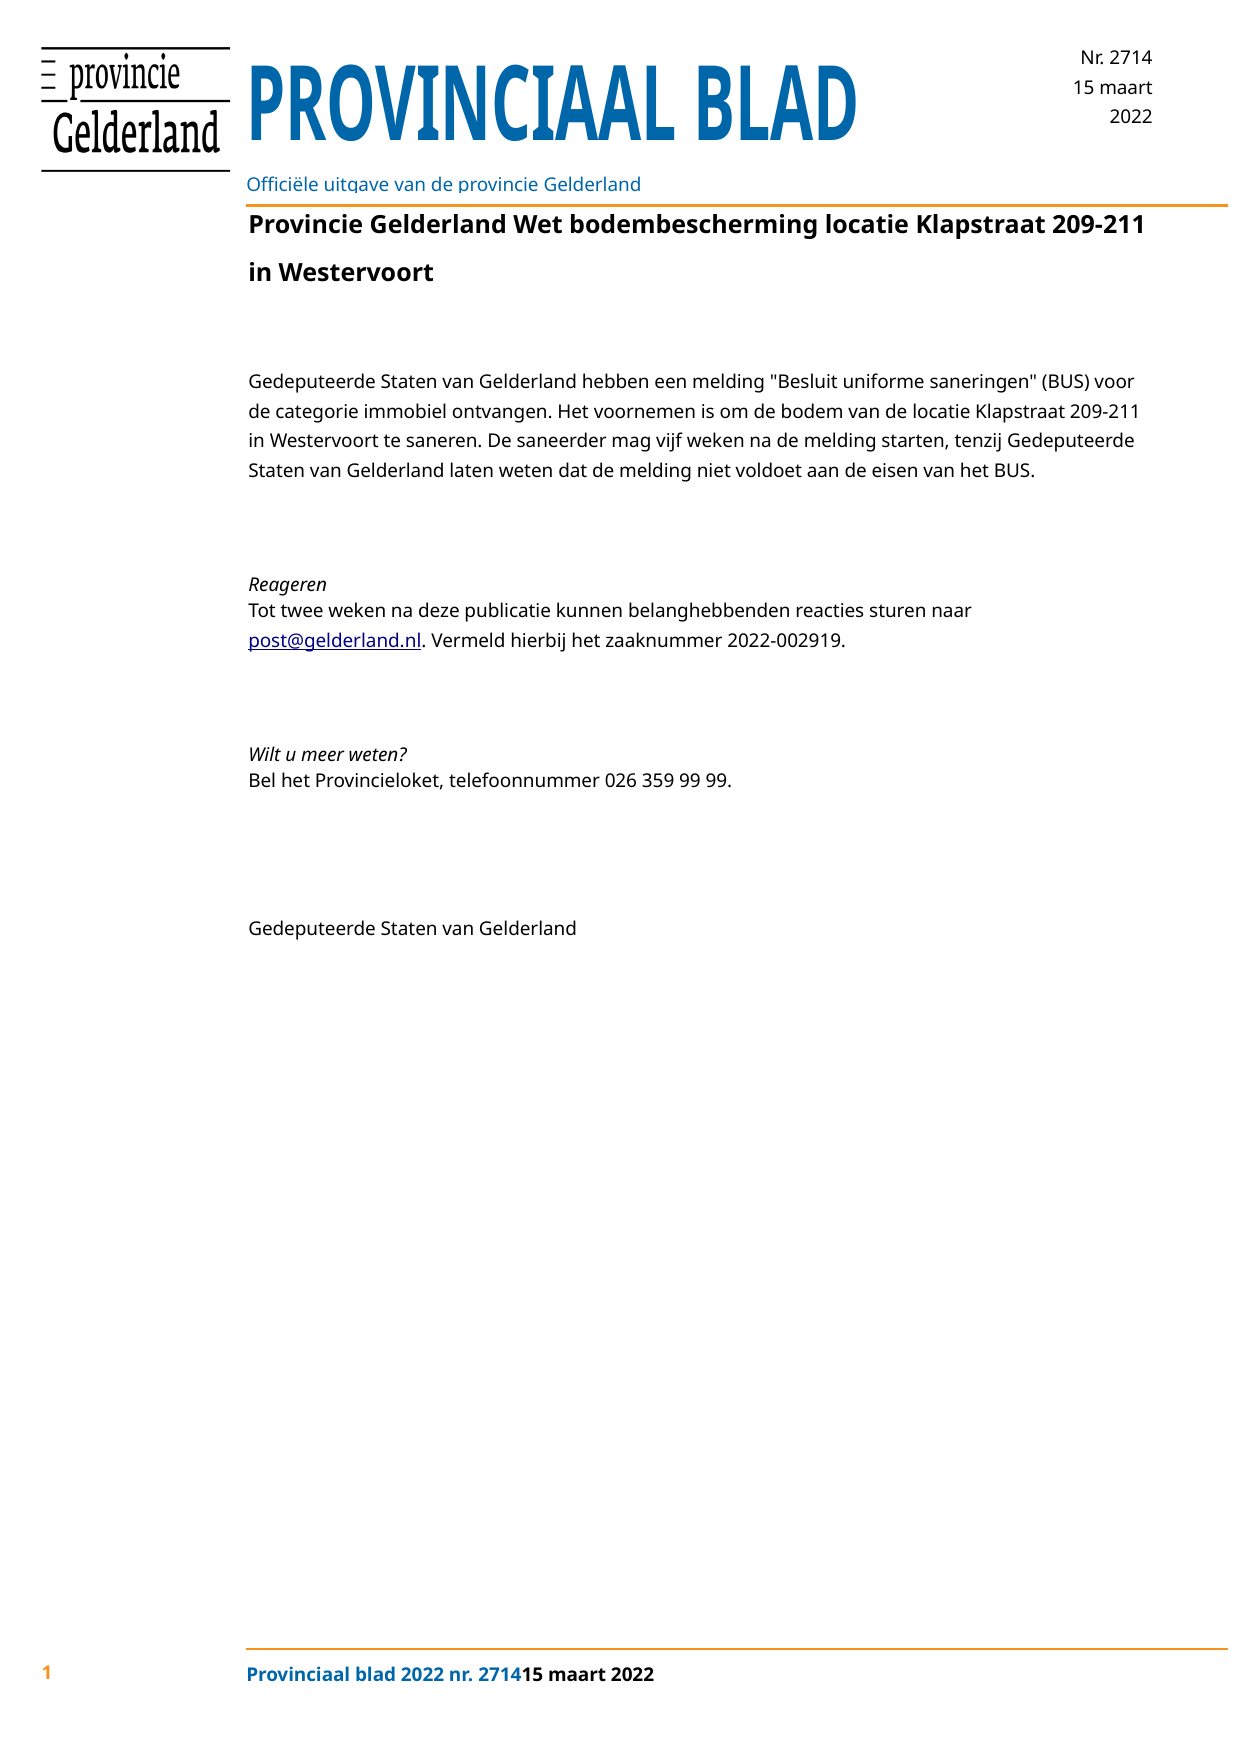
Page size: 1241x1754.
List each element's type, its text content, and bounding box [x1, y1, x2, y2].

text Wilt u meer weten? [248, 741, 1152, 767]
text Provincie Gelderland Wet bodembescherming locatie Klapstraat 209-211 in Westervoort [248, 207, 1152, 288]
text Gedeputeerde Staten van Gelderland hebben een melding "Besluit uniforme saneringen" (BUS) voor de categorie immobiel ontvangen. Het voornemen is om de bodem van de locatie Klapstraat 209-211 in Westervoort te saneren. De saneerder mag vijf weken na de melding starten, tenzij Gedeputeerde Staten van Gelderland laten weten dat de melding niet voldoet aan de eisen van het BUS. [248, 368, 1152, 483]
text Gedeputeerde Staten van Gelderland [248, 916, 1152, 941]
text Tot twee weken na deze publicatie kunnen belanghebbenden reacties sturen naar post@gelderland.nl. Vermeld hierbij het zaaknummer 2022-002919. [248, 597, 1152, 652]
picture [41, 47, 231, 172]
text Bel het Provincieloket, telefoonnummer 026 359 99 99. [248, 767, 1152, 793]
text Reageren [248, 571, 1152, 597]
